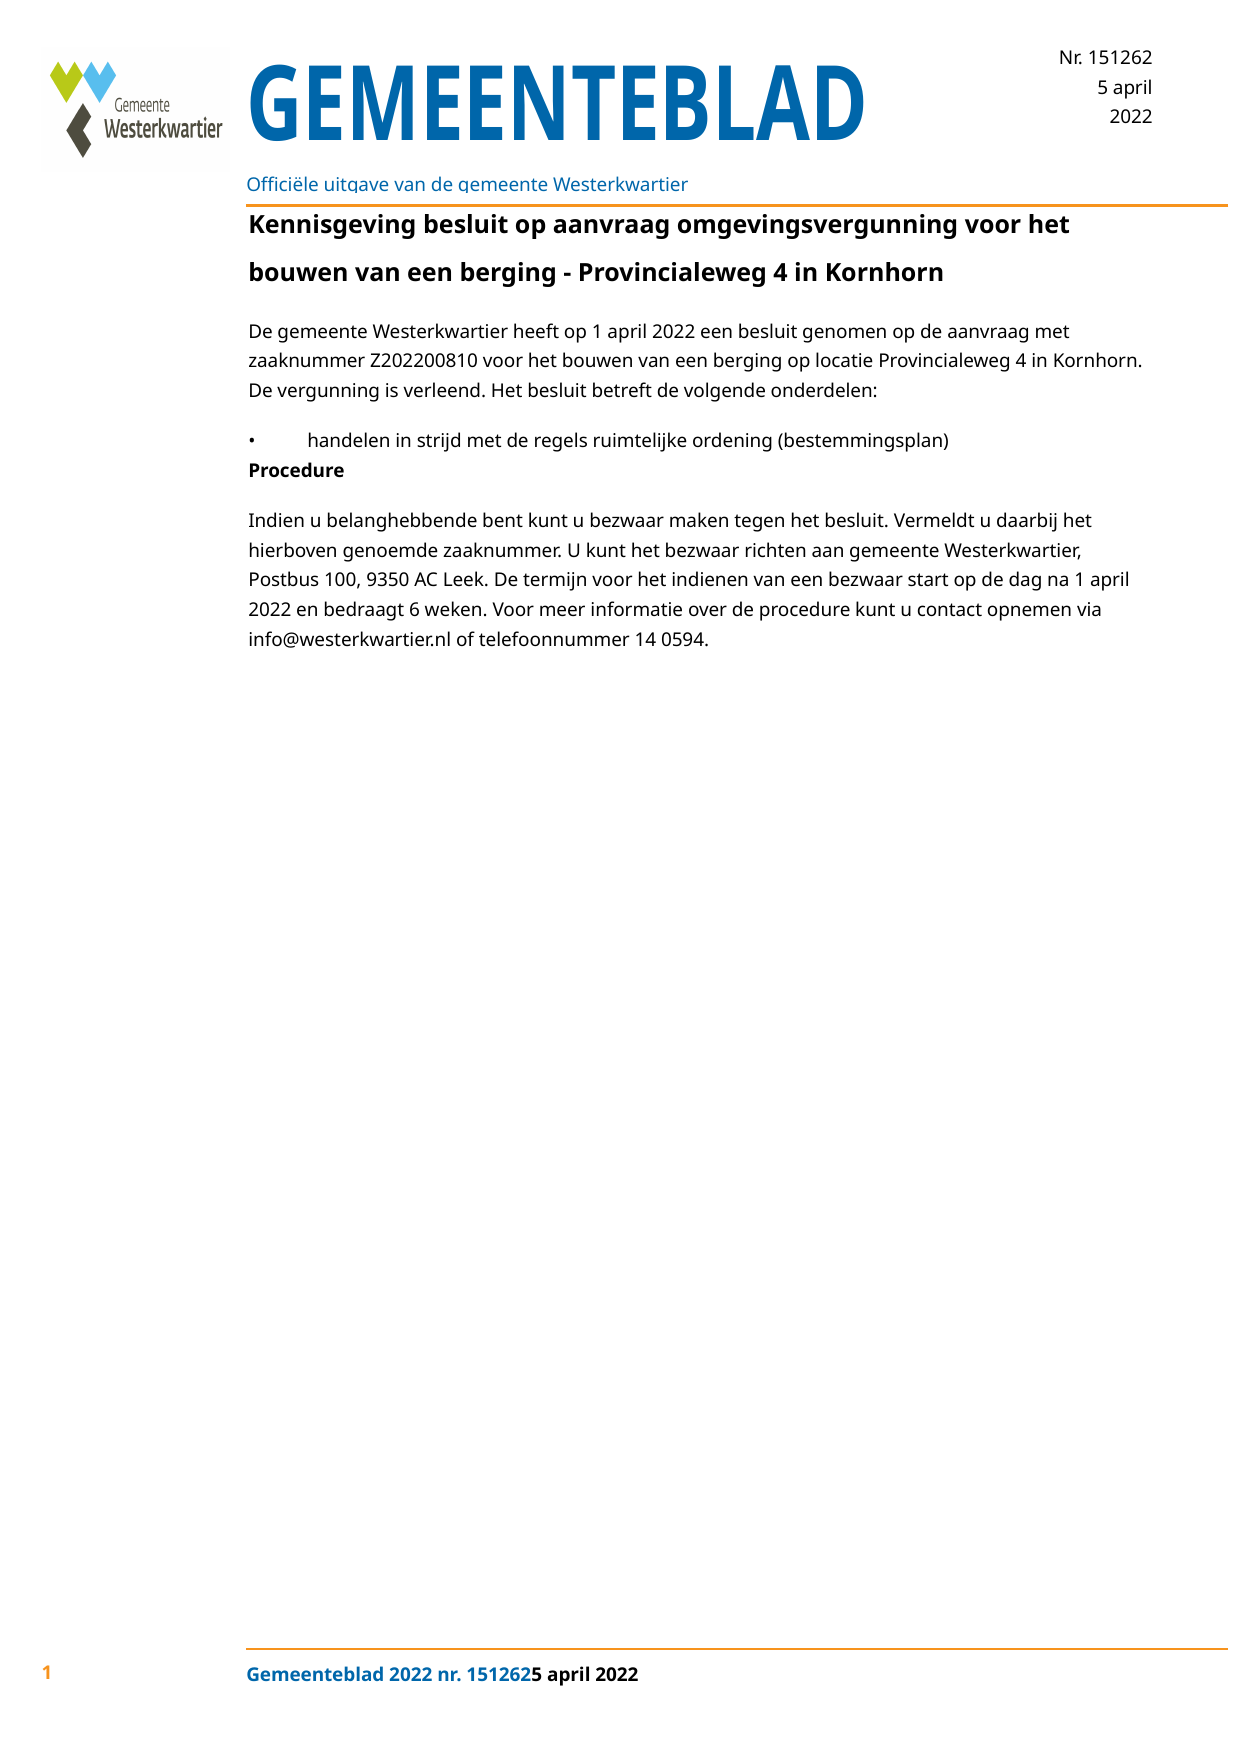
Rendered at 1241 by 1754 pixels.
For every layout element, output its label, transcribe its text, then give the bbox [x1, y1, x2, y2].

text Indien u belanghebbende bent kunt u bezwaar maken tegen het besluit. Vermeldt u daarbij het hierboven genoemde zaaknummer. U kunt het bezwaar richten aan gemeente Westerkwartier, Postbus 100, 9350 AC Leek. De termijn voor het indienen van een bezwaar start op de dag na 1 april 2022 en bedraagt 6 weken. Voor meer informatie over de procedure kunt u contact opnemen via info@westerkwartier.nl of telefoonnummer 14 0594. [248, 507, 1152, 652]
list handelen in strijd met de regels ruimtelijke ordening (bestemmingsplan) [248, 427, 1152, 453]
picture [41, 47, 231, 172]
text Procedure [248, 457, 1152, 483]
text De gemeente Westerkwartier heeft op 1 april 2022 een besluit genomen op de aanvraag met zaaknummer Z202200810 voor het bouwen van een berging op locatie Provincialeweg 4 in Kornhorn. De vergunning is verleend. Het besluit betreft de volgende onderdelen: [248, 318, 1152, 403]
text Kennisgeving besluit op aanvraag omgevingsvergunning voor het bouwen van een berging - Provincialeweg 4 in Kornhorn [248, 207, 1152, 288]
